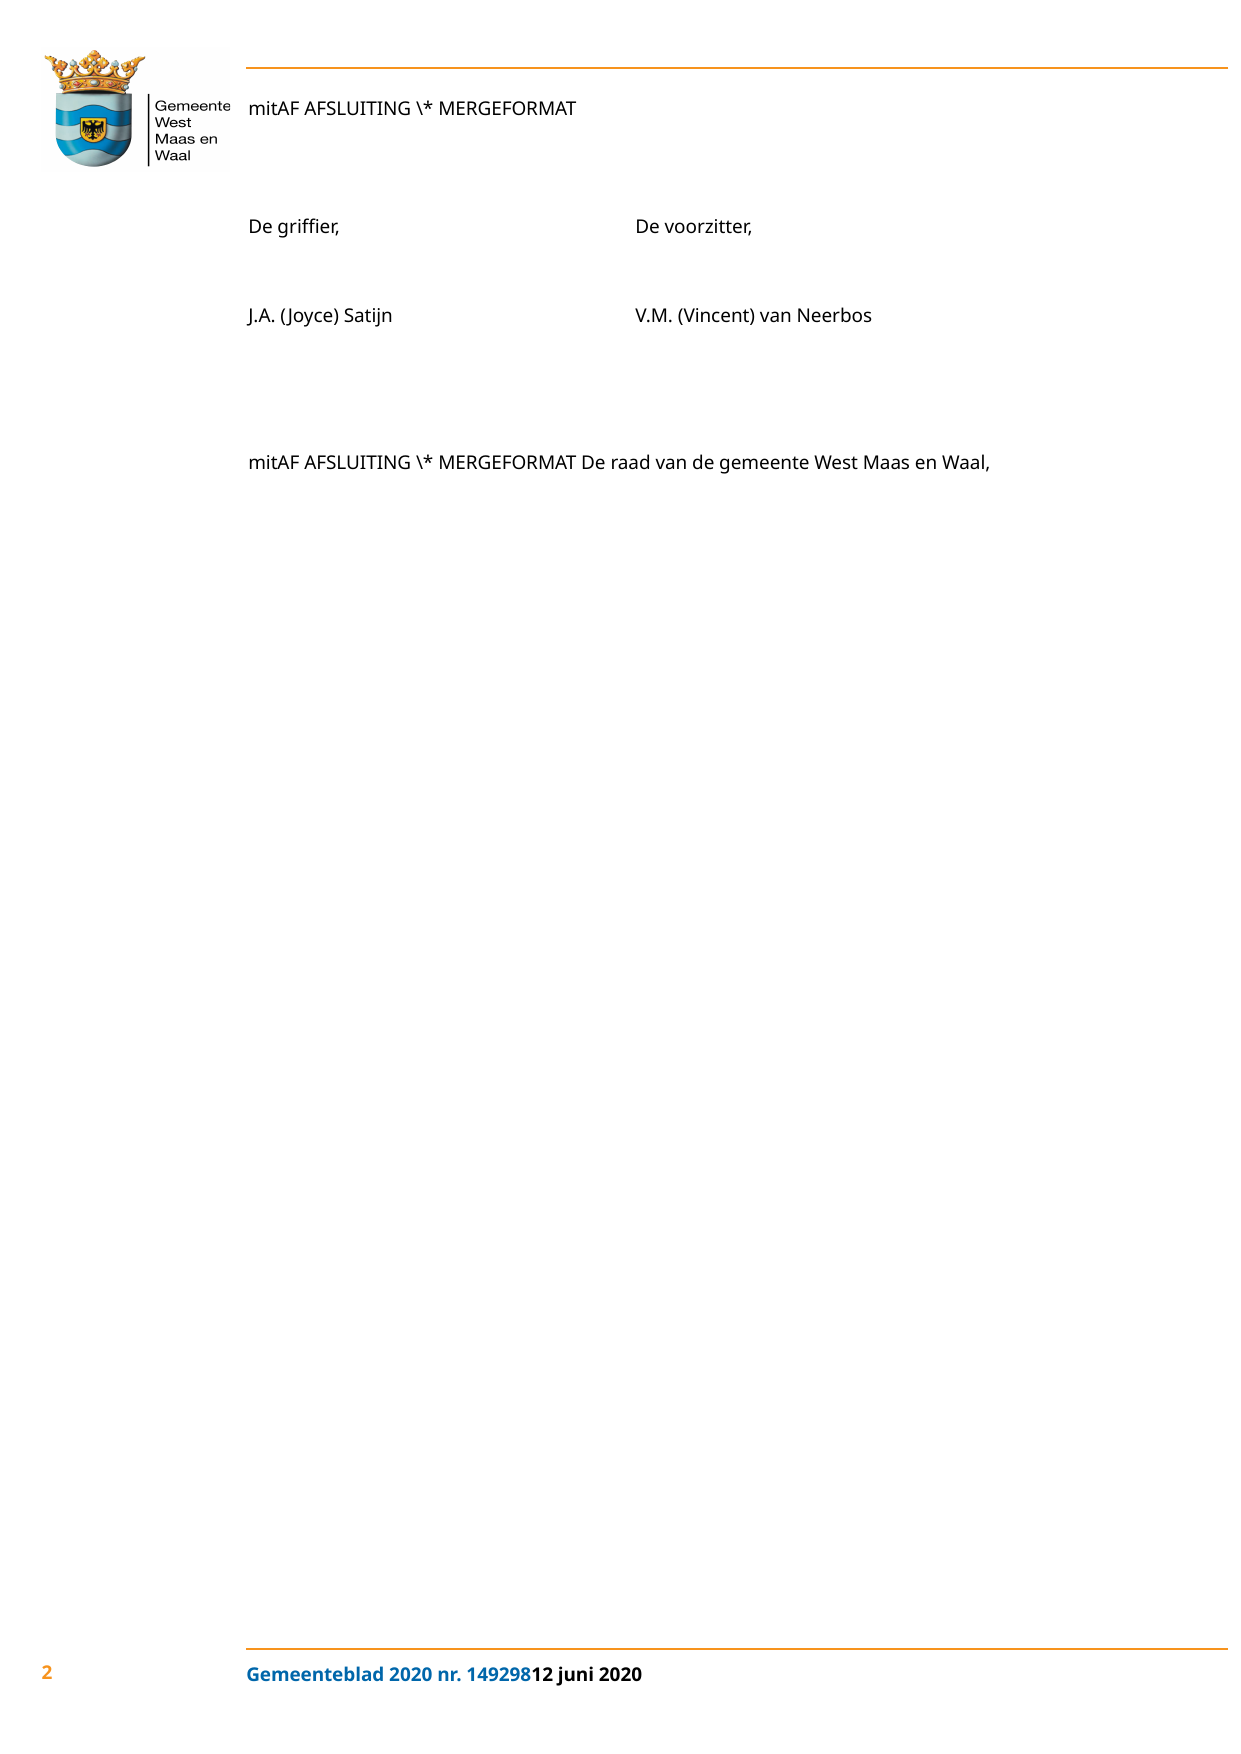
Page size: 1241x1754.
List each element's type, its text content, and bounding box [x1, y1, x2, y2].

text mitAF AFSLUITING \* MERGEFORMAT De raad van de gemeente West Maas en Waal, [248, 449, 1152, 475]
text mitAF AFSLUITING \* MERGEFORMAT [248, 95, 1152, 121]
table_header De griffier, J.A. (Joyce) Satijn [248, 213, 635, 357]
picture [41, 47, 231, 172]
table_header De voorzitter, V.M. (Vincent) van Neerbos [635, 213, 1152, 357]
